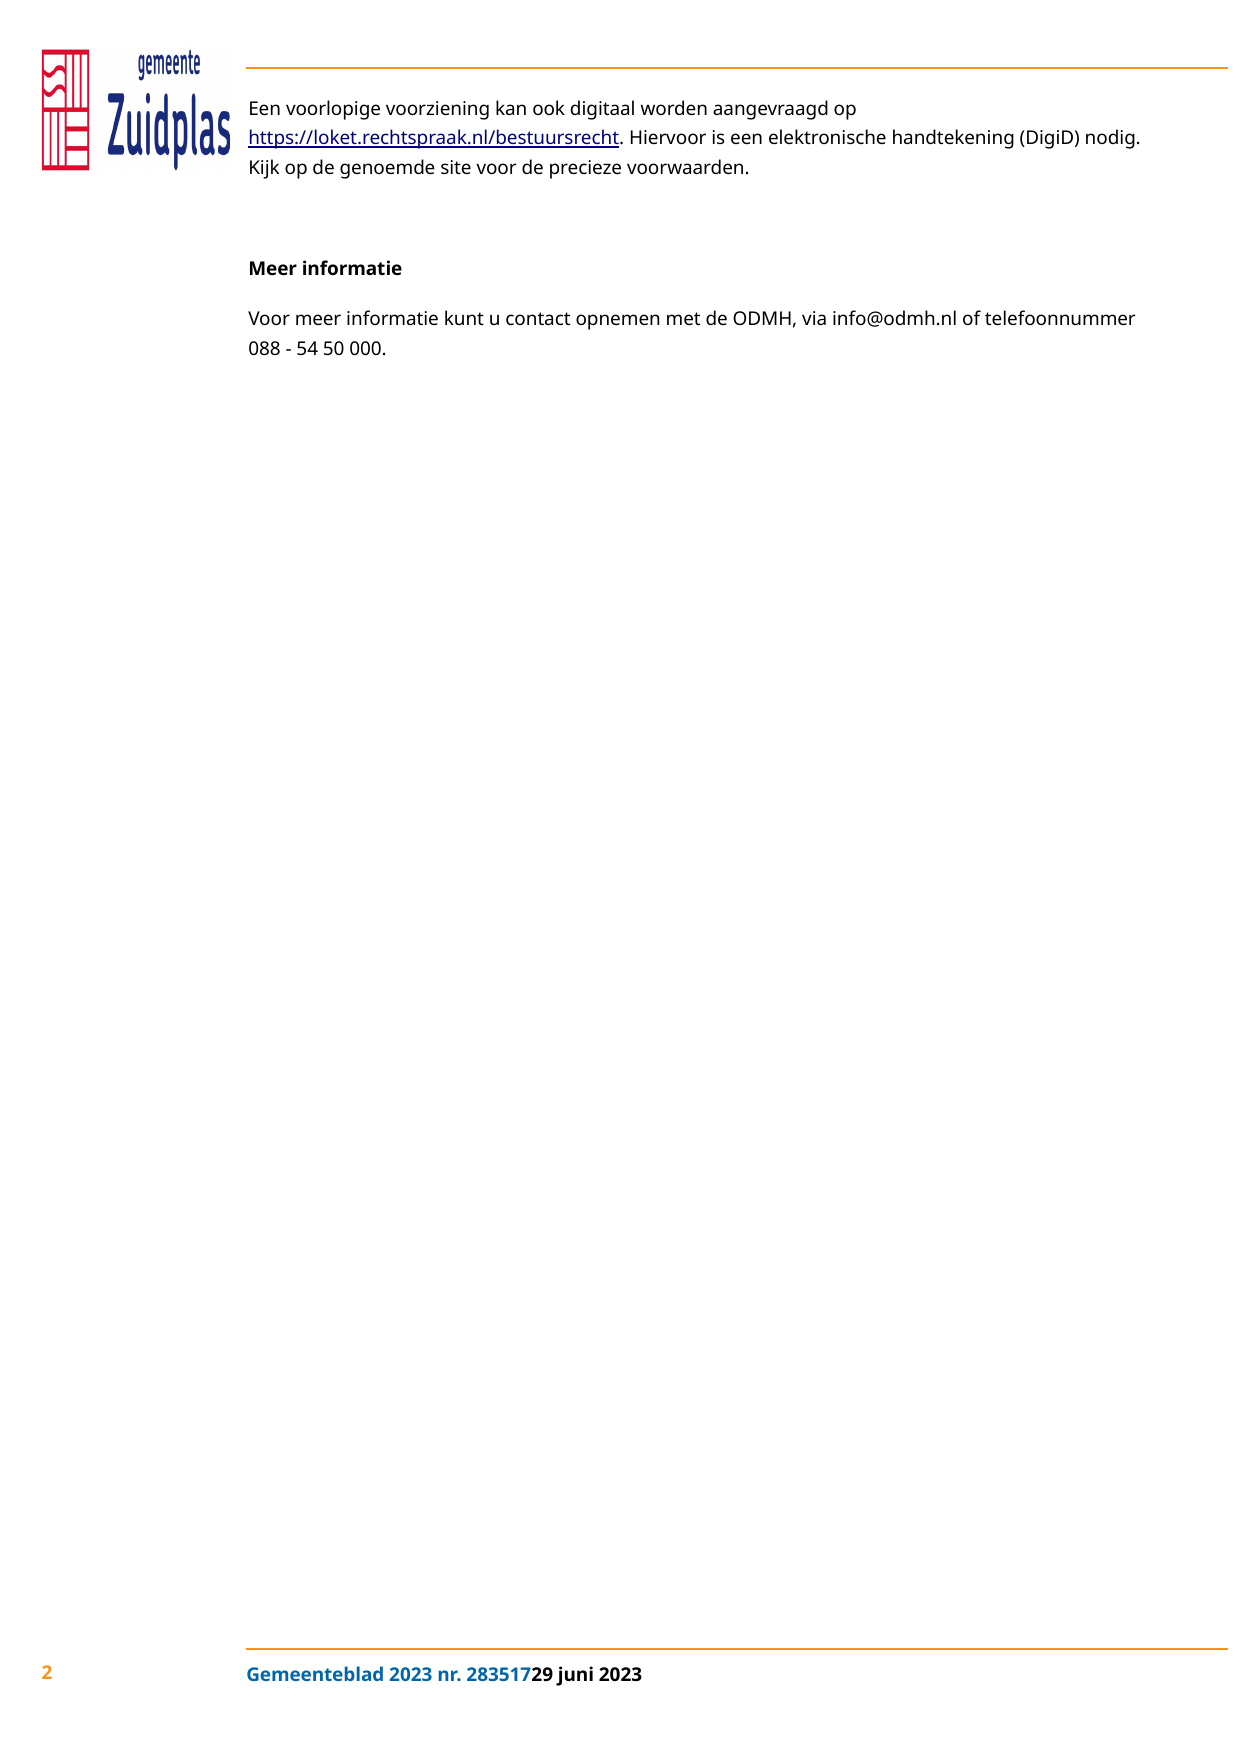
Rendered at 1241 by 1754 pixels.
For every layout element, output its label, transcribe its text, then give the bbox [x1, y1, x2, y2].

picture [41, 47, 231, 172]
text Een voorlopige voorziening kan ook digitaal worden aangevraagd op https://loket.rechtspraak.nl/bestuursrecht. Hiervoor is een elektronische handtekening (DigiD) nodig. Kijk op de genoemde site voor de precieze voorwaarden. [248, 95, 1152, 180]
text Voor meer informatie kunt u contact opnemen met de ODMH, via info@odmh.nl of telefoonnummer 088 - 54 50 000. [248, 305, 1152, 361]
text Meer informatie [248, 255, 1152, 281]
